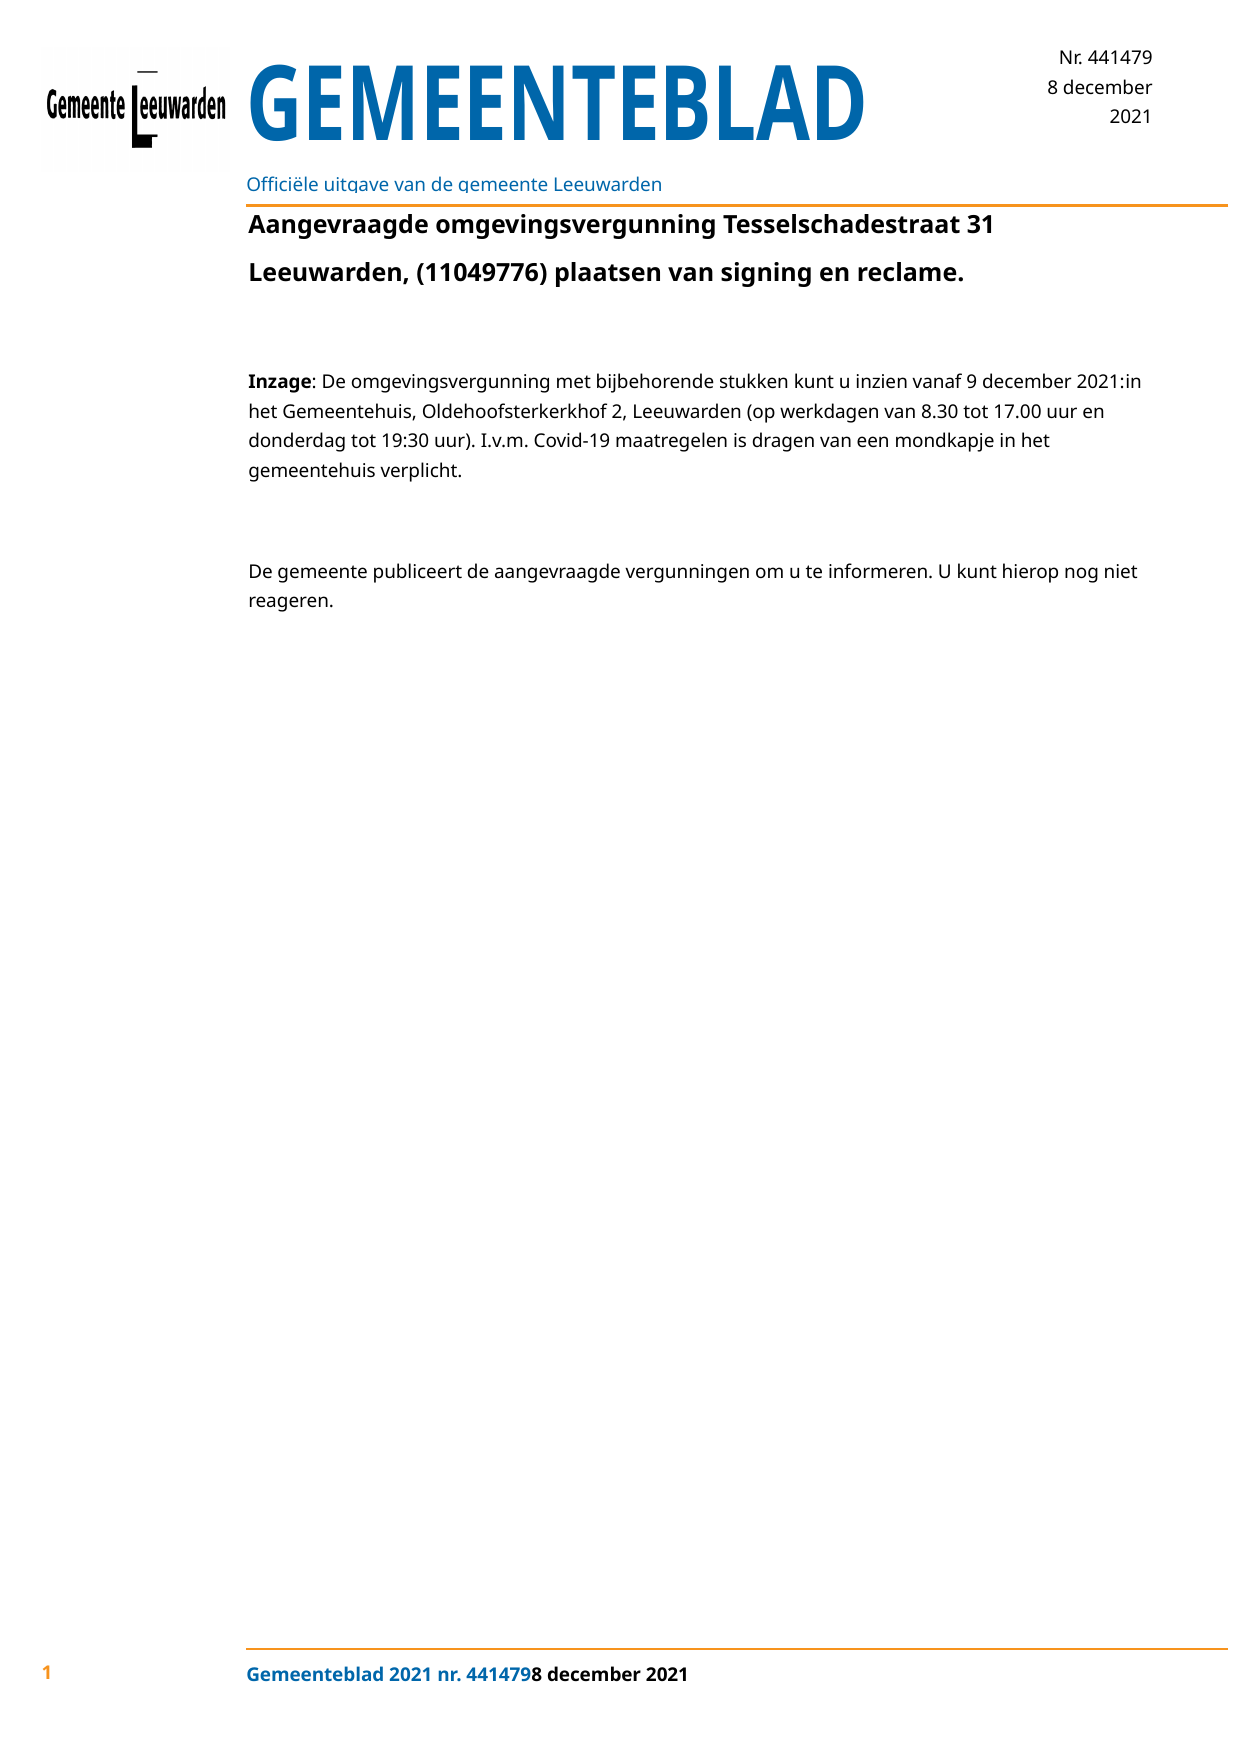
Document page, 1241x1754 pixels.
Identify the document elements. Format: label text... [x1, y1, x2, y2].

text Aangevraagde omgevingsvergunning Tesselschadestraat 31 Leeuwarden, (11049776) plaatsen van signing en reclame. [248, 207, 1152, 288]
text De gemeente publiceert de aangevraagde vergunningen om u te informeren. U kunt hierop nog niet reageren. [248, 558, 1152, 613]
text Inzage: De omgevingsvergunning met bijbehorende stukken kunt u inzien vanaf 9 december 2021:in het Gemeentehuis, Oldehoofsterkerkhof 2, Leeuwarden (op werkdagen van 8.30 tot 17.00 uur en donderdag tot 19:30 uur). I.v.m. Covid-19 maatregelen is dragen van een mondkapje in het gemeentehuis verplicht. [248, 368, 1152, 483]
picture [41, 47, 231, 172]
